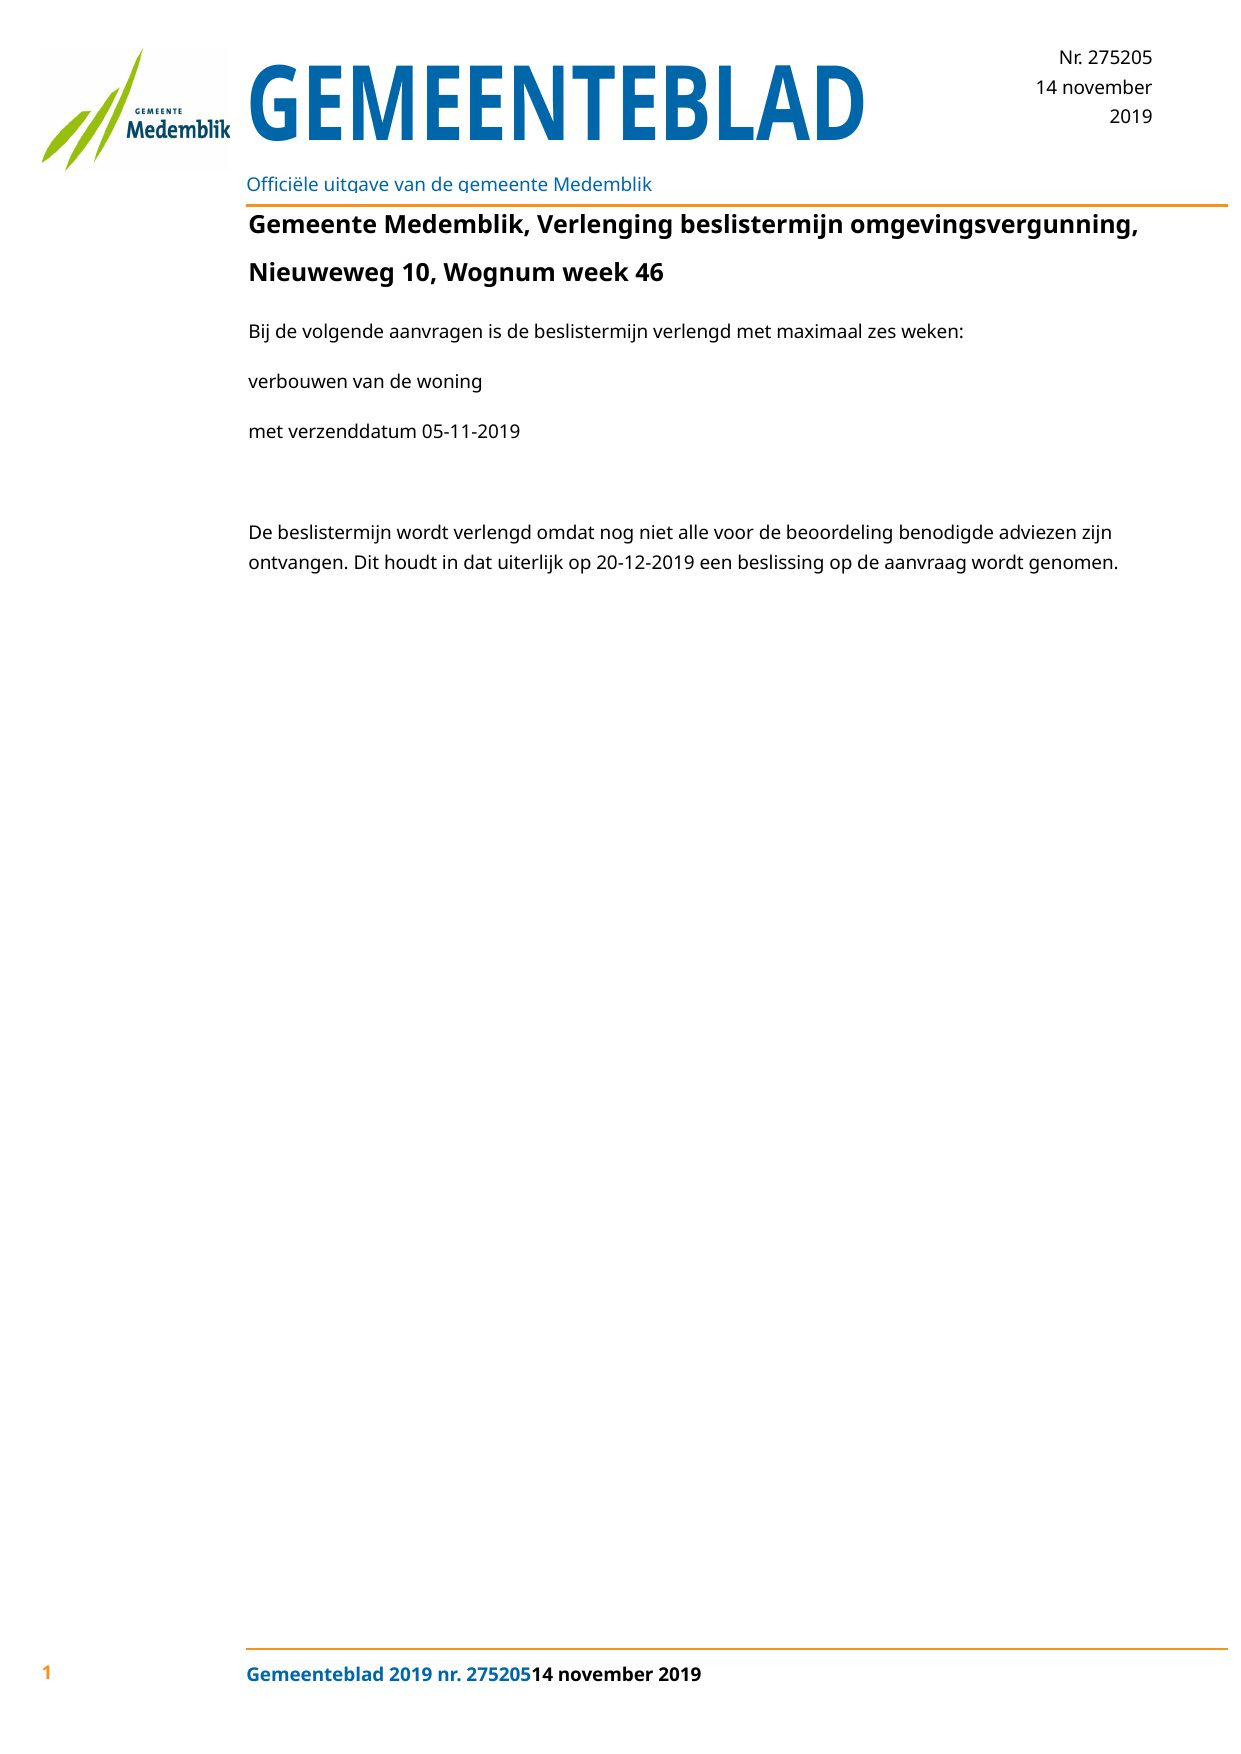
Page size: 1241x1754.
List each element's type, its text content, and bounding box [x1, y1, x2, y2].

picture [41, 47, 231, 172]
text Gemeente Medemblik, Verlenging beslistermijn omgevingsvergunning, Nieuweweg 10, Wognum week 46 [248, 207, 1152, 288]
text De beslistermijn wordt verlengd omdat nog niet alle voor de beoordeling benodigde adviezen zijn ontvangen. Dit houdt in dat uiterlijk op 20-12-2019 een beslissing op de aanvraag wordt genomen. [248, 519, 1152, 575]
text verbouwen van de woning [248, 368, 1152, 394]
text met verzenddatum 05-11-2019 [248, 419, 1152, 444]
text Bij de volgende aanvragen is de beslistermijn verlengd met maximaal zes weken: [248, 318, 1152, 344]
